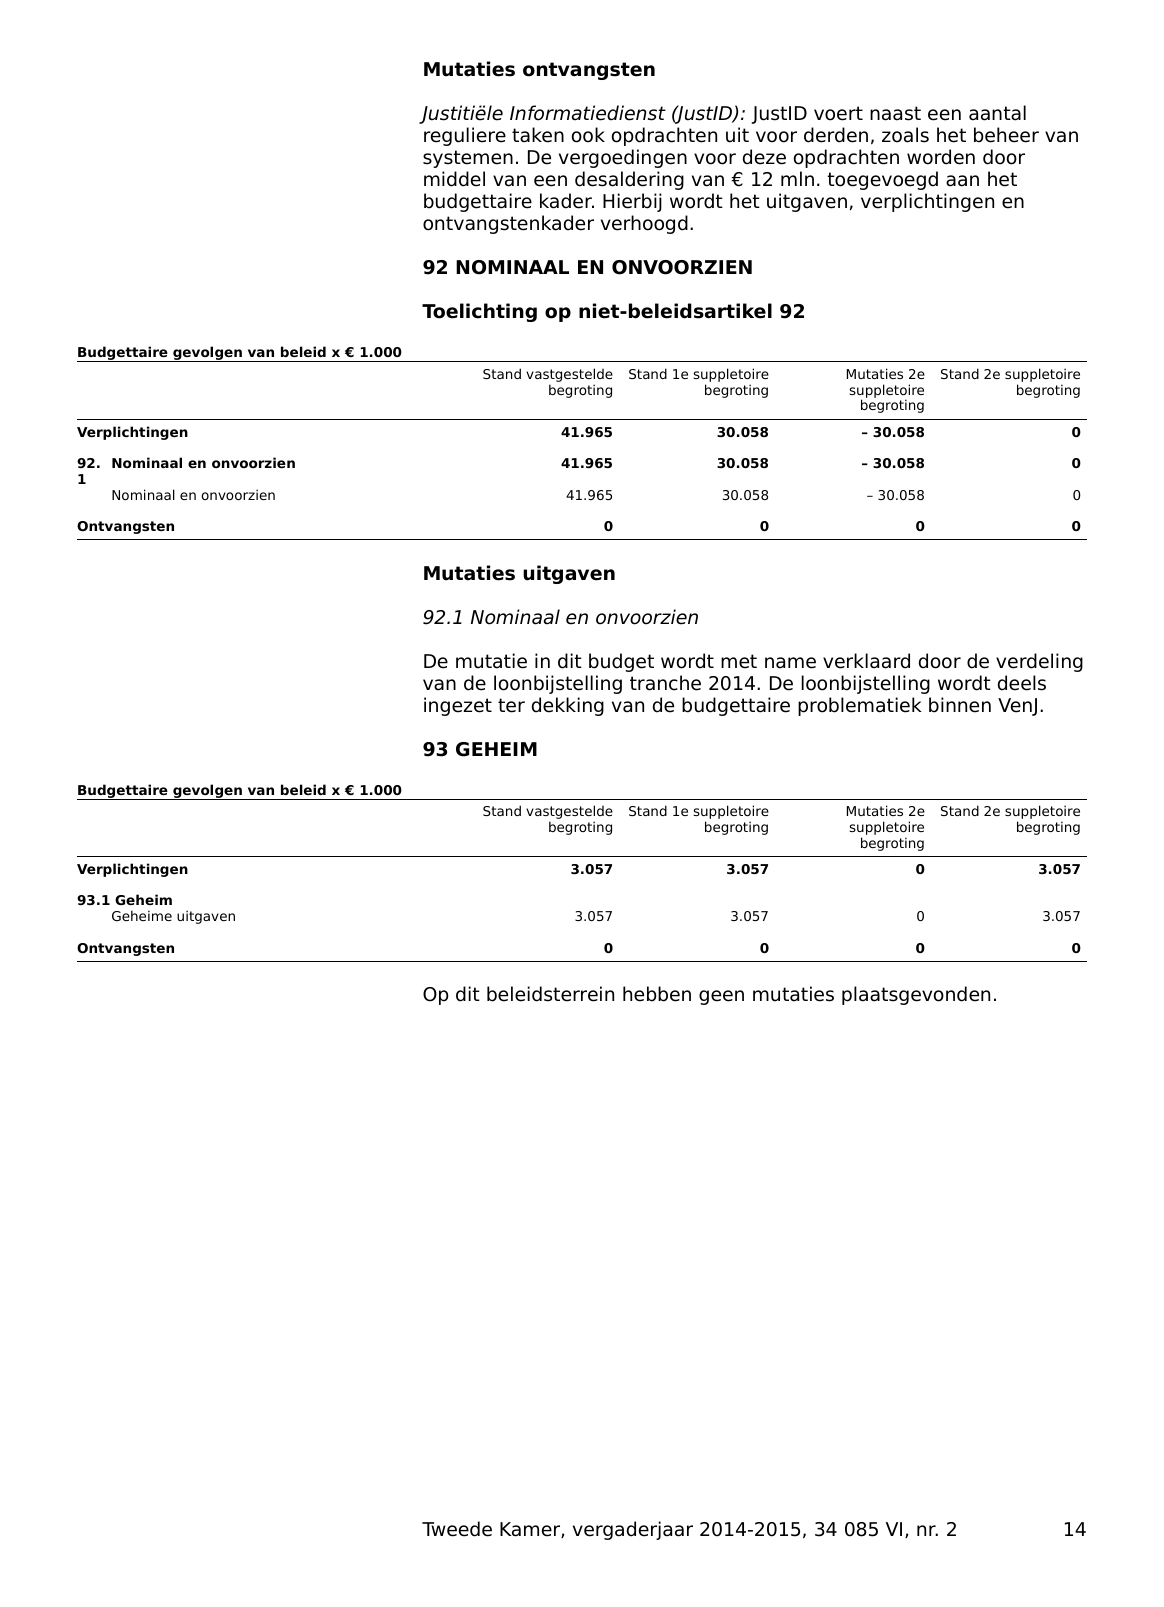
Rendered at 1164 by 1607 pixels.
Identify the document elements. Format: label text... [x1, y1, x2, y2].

table_cell [105, 800, 423, 856]
subtitle Mutaties uitgaven [422, 562, 1087, 584]
table_cell [77, 878, 105, 893]
table_cell [77, 440, 105, 456]
table_cell Ontvangsten [77, 940, 423, 961]
text De mutatie in dit budget wordt met name verklaard door de verdeling van de loonbijstelling tranche 2014. De loonbijstelling wordt deels ingezet ter dekking van de budgettaire problematiek binnen VenJ. [422, 651, 1087, 717]
table_cell [931, 503, 1087, 519]
table_cell [424, 878, 619, 893]
table_cell 41.965 [424, 487, 619, 503]
table_cell Verplichtingen [77, 420, 423, 440]
table_cell 0 [931, 940, 1087, 961]
table_header Budgettaire gevolgen van beleid x € 1.000 [77, 345, 1087, 361]
subtitle Toelichting op niet-beleidsartikel 92 [422, 301, 1087, 323]
table_cell 92.1 [77, 456, 105, 487]
table_cell 3.057 [424, 909, 619, 925]
table_cell [619, 893, 775, 909]
table_cell Stand 1e suppletoire begroting [619, 362, 775, 419]
table_cell [775, 440, 931, 456]
table_cell 0 [931, 456, 1087, 487]
table_cell Nominaal en onvoorzien [105, 456, 423, 487]
table_cell 3.057 [619, 909, 775, 925]
table_cell 0 [775, 909, 931, 925]
table_cell 0 [775, 857, 931, 877]
table_cell – 30.058 [775, 456, 931, 487]
table_cell 41.965 [424, 456, 619, 487]
table_cell Geheime uitgaven [105, 909, 423, 925]
table_cell [619, 440, 775, 456]
table_cell 93.1 Geheim [77, 893, 423, 909]
table_cell [775, 878, 931, 893]
table_cell Stand vastgestelde begroting [424, 362, 619, 419]
table_cell Stand 2e suppletoire begroting [931, 800, 1087, 856]
table_cell Ontvangsten [77, 519, 423, 539]
table_cell [77, 909, 105, 925]
table_cell [619, 925, 775, 940]
table_cell [105, 362, 423, 419]
table_cell 0 [424, 519, 619, 539]
table_cell Stand 2e suppletoire begroting [931, 362, 1087, 419]
table_cell [105, 878, 423, 893]
table_cell 0 [931, 487, 1087, 503]
table_cell 0 [775, 519, 931, 539]
table_header Budgettaire gevolgen van beleid x € 1.000 [77, 783, 1087, 798]
text Justitiële Informatiedienst (JustID): JustID voert naast een aantal reguliere taken ook opdrachten uit voor derden, zoals het beheer van systemen. De vergoedingen voor deze opdrachten worden door middel van een desaldering van € 12 mln. toegevoegd aan het budgettaire kader. Hierbij wordt het uitgaven, verplichtingen en ontvangstenkader verhoogd. [422, 103, 1087, 235]
table_cell Nominaal en onvoorzien [105, 487, 423, 503]
table_cell [424, 440, 619, 456]
table_cell 3.057 [931, 857, 1087, 877]
table_cell Verplichtingen [77, 857, 423, 877]
table_cell 0 [931, 519, 1087, 539]
table_cell [931, 925, 1087, 940]
table_cell 41.965 [424, 420, 619, 440]
table_cell 0 [619, 519, 775, 539]
table_cell 0 [424, 940, 619, 961]
subtitle 92.1 Nominaal en onvoorzien [422, 607, 1087, 628]
table_cell 30.058 [619, 456, 775, 487]
table_cell [105, 925, 423, 940]
table_cell 3.057 [931, 909, 1087, 925]
table_cell [424, 893, 619, 909]
table_cell [931, 878, 1087, 893]
table_cell 0 [931, 420, 1087, 440]
table_cell [77, 503, 105, 519]
table_cell – 30.058 [775, 420, 931, 440]
text Op dit beleidsterrein hebben geen mutaties plaatsgevonden. [422, 984, 1087, 1006]
table_cell [931, 440, 1087, 456]
table_cell 30.058 [619, 487, 775, 503]
table_cell [424, 925, 619, 940]
table_cell Stand 1e suppletoire begroting [619, 800, 775, 856]
table_cell Mutaties 2e suppletoire begroting [775, 800, 931, 856]
table_cell [77, 362, 105, 419]
table_cell [77, 800, 105, 856]
table_cell [424, 503, 619, 519]
table_cell 0 [775, 940, 931, 961]
subtitle 92 NOMINAAL EN ONVOORZIEN [422, 257, 1087, 279]
table_cell 0 [619, 940, 775, 961]
subtitle Mutaties ontvangsten [422, 59, 1087, 81]
table_cell 3.057 [619, 857, 775, 877]
table_cell [775, 925, 931, 940]
table_cell [77, 487, 105, 503]
table_cell [619, 878, 775, 893]
table_cell 3.057 [424, 857, 619, 877]
table_cell [931, 893, 1087, 909]
table_cell [775, 503, 931, 519]
table_cell 30.058 [619, 420, 775, 440]
subtitle 93 GEHEIM [422, 739, 1087, 761]
table_cell [105, 503, 423, 519]
table_cell [775, 893, 931, 909]
table_cell [105, 440, 423, 456]
table_cell Mutaties 2e suppletoire begroting [775, 362, 931, 419]
table_cell Stand vastgestelde begroting [424, 800, 619, 856]
table_cell [77, 925, 105, 940]
table_cell – 30.058 [775, 487, 931, 503]
table_cell [619, 503, 775, 519]
